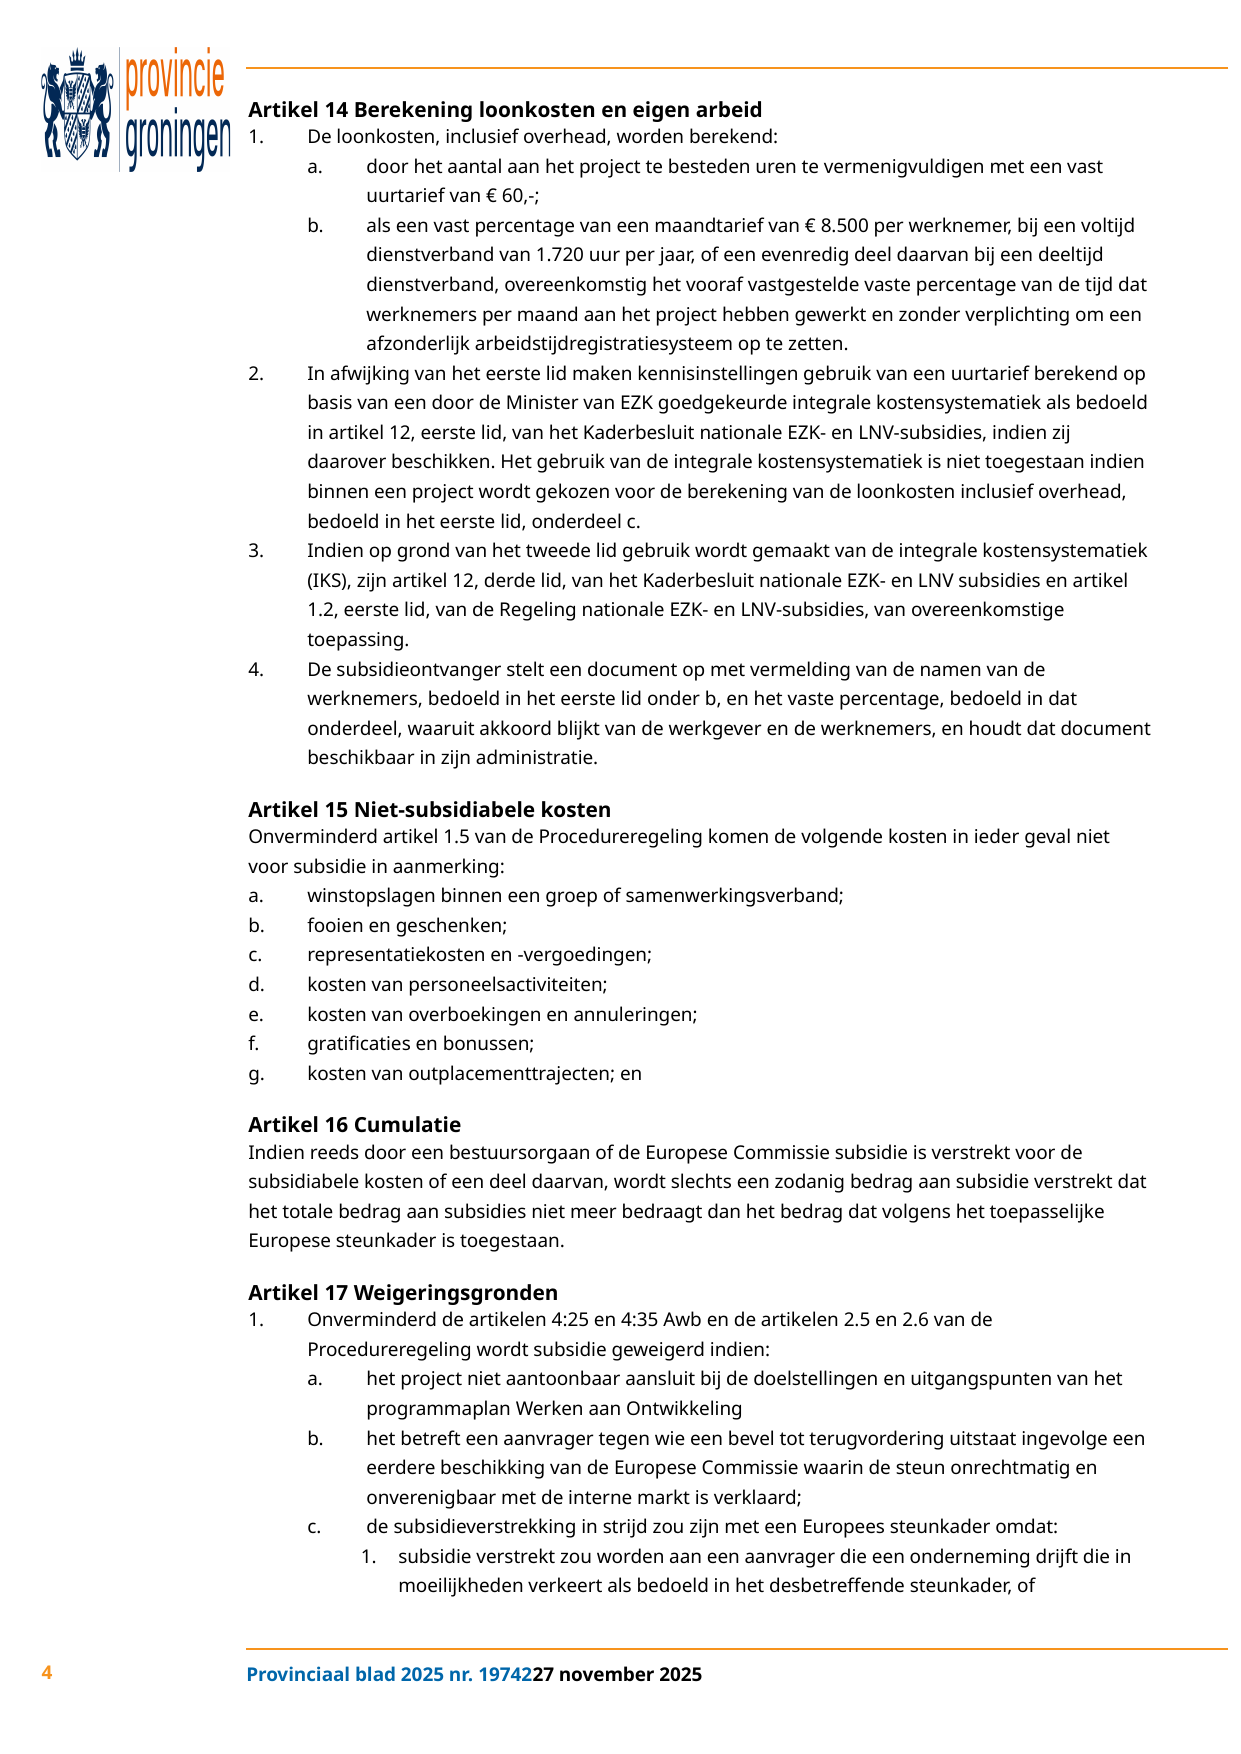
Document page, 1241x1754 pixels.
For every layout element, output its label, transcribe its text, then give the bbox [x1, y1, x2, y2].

list de subsidieverstrekking in strijd zou zijn met een Europees steunkader omdat: [307, 1513, 1152, 1539]
list gratificaties en bonussen; [248, 1030, 1152, 1056]
list kosten van overboekingen en annuleringen; [248, 1001, 1152, 1027]
picture [41, 47, 231, 172]
list het betreft een aanvrager tegen wie een bevel tot terugvordering uitstaat ingevolge een eerdere beschikking van de Europese Commissie waarin de steun onrechtmatig en onverenigbaar met de interne markt is verklaard; [307, 1425, 1152, 1510]
text Onverminderd artikel 1.5 van de Procedureregeling komen de volgende kosten in ieder geval niet voor subsidie in aanmerking: [248, 823, 1152, 879]
text Artikel 16 Cumulatie [248, 1110, 1152, 1139]
text Artikel 15 Niet-subsidiabele kosten [248, 795, 1152, 823]
list kosten van outplacementtrajecten; en [248, 1060, 1152, 1086]
list In afwijking van het eerste lid maken kennisinstellingen gebruik van een uurtarief berekend op basis van een door de Minister van EZK goedgekeurde integrale kostensystematiek als bedoeld in artikel 12, eerste lid, van het Kaderbesluit nationale EZK- en LNV-subsidies, indien zij daarover beschikken. Het gebruik van de integrale kostensystematiek is niet toegestaan indien binnen een project wordt gekozen voor de berekening van de loonkosten inclusief overhead, bedoeld in het eerste lid, onderdeel c. [248, 360, 1152, 533]
list De subsidieontvanger stelt een document op met vermelding van de namen van de werknemers, bedoeld in het eerste lid onder b, en het vaste percentage, bedoeld in dat onderdeel, waaruit akkoord blijkt van de werkgever en de werknemers, en houdt dat document beschikbaar in zijn administratie. [248, 656, 1152, 770]
list kosten van personeelsactiviteiten; [248, 971, 1152, 997]
text Artikel 17 Weigeringsgronden [248, 1278, 1152, 1306]
list het project niet aantoonbaar aansluit bij de doelstellingen en uitgangspunten van het programmaplan Werken aan Ontwikkeling [307, 1366, 1152, 1421]
text Indien reeds door een bestuursorgaan of de Europese Commissie subsidie is verstrekt voor de subsidiabele kosten of een deel daarvan, wordt slechts een zodanig bedrag aan subsidie verstrekt dat het totale bedrag aan subsidies niet meer bedraagt dan het bedrag dat volgens het toepasselijke Europese steunkader is toegestaan. [248, 1139, 1152, 1253]
text Artikel 14 Berekening loonkosten en eigen arbeid [248, 95, 1152, 123]
list door het aantal aan het project te besteden uren te vermenigvuldigen met een vast uurtarief van € 60,-; [307, 153, 1152, 208]
list winstopslagen binnen een groep of samenwerkingsverband; [248, 882, 1152, 908]
list als een vast percentage van een maandtarief van € 8.500 per werknemer, bij een voltijd dienstverband van 1.720 uur per jaar, of een evenredig deel daarvan bij een deeltijd dienstverband, overeenkomstig het vooraf vastgestelde vaste percentage van de tijd dat werknemers per maand aan het project hebben gewerkt en zonder verplichting om een afzonderlijk arbeidstijdregistratiesysteem op te zetten. [307, 212, 1152, 356]
list De loonkosten, inclusief overhead, worden berekend: [248, 123, 1152, 149]
list Indien op grond van het tweede lid gebruik wordt gemaakt van de integrale kostensystematiek (IKS), zijn artikel 12, derde lid, van het Kaderbesluit nationale EZK- en LNV subsidies en artikel 1.2, eerste lid, van de Regeling nationale EZK- en LNV-subsidies, van overeenkomstige toepassing. [248, 537, 1152, 652]
list fooien en geschenken; [248, 912, 1152, 938]
list subsidie verstrekt zou worden aan een aanvrager die een onderneming drijft die in moeilijkheden verkeert als bedoeld in het desbetreffende steunkader, of [361, 1543, 1152, 1598]
list Onverminderd de artikelen 4:25 en 4:35 Awb en de artikelen 2.5 en 2.6 van de Procedureregeling wordt subsidie geweigerd indien: [248, 1306, 1152, 1362]
list representatiekosten en -vergoedingen; [248, 942, 1152, 967]
